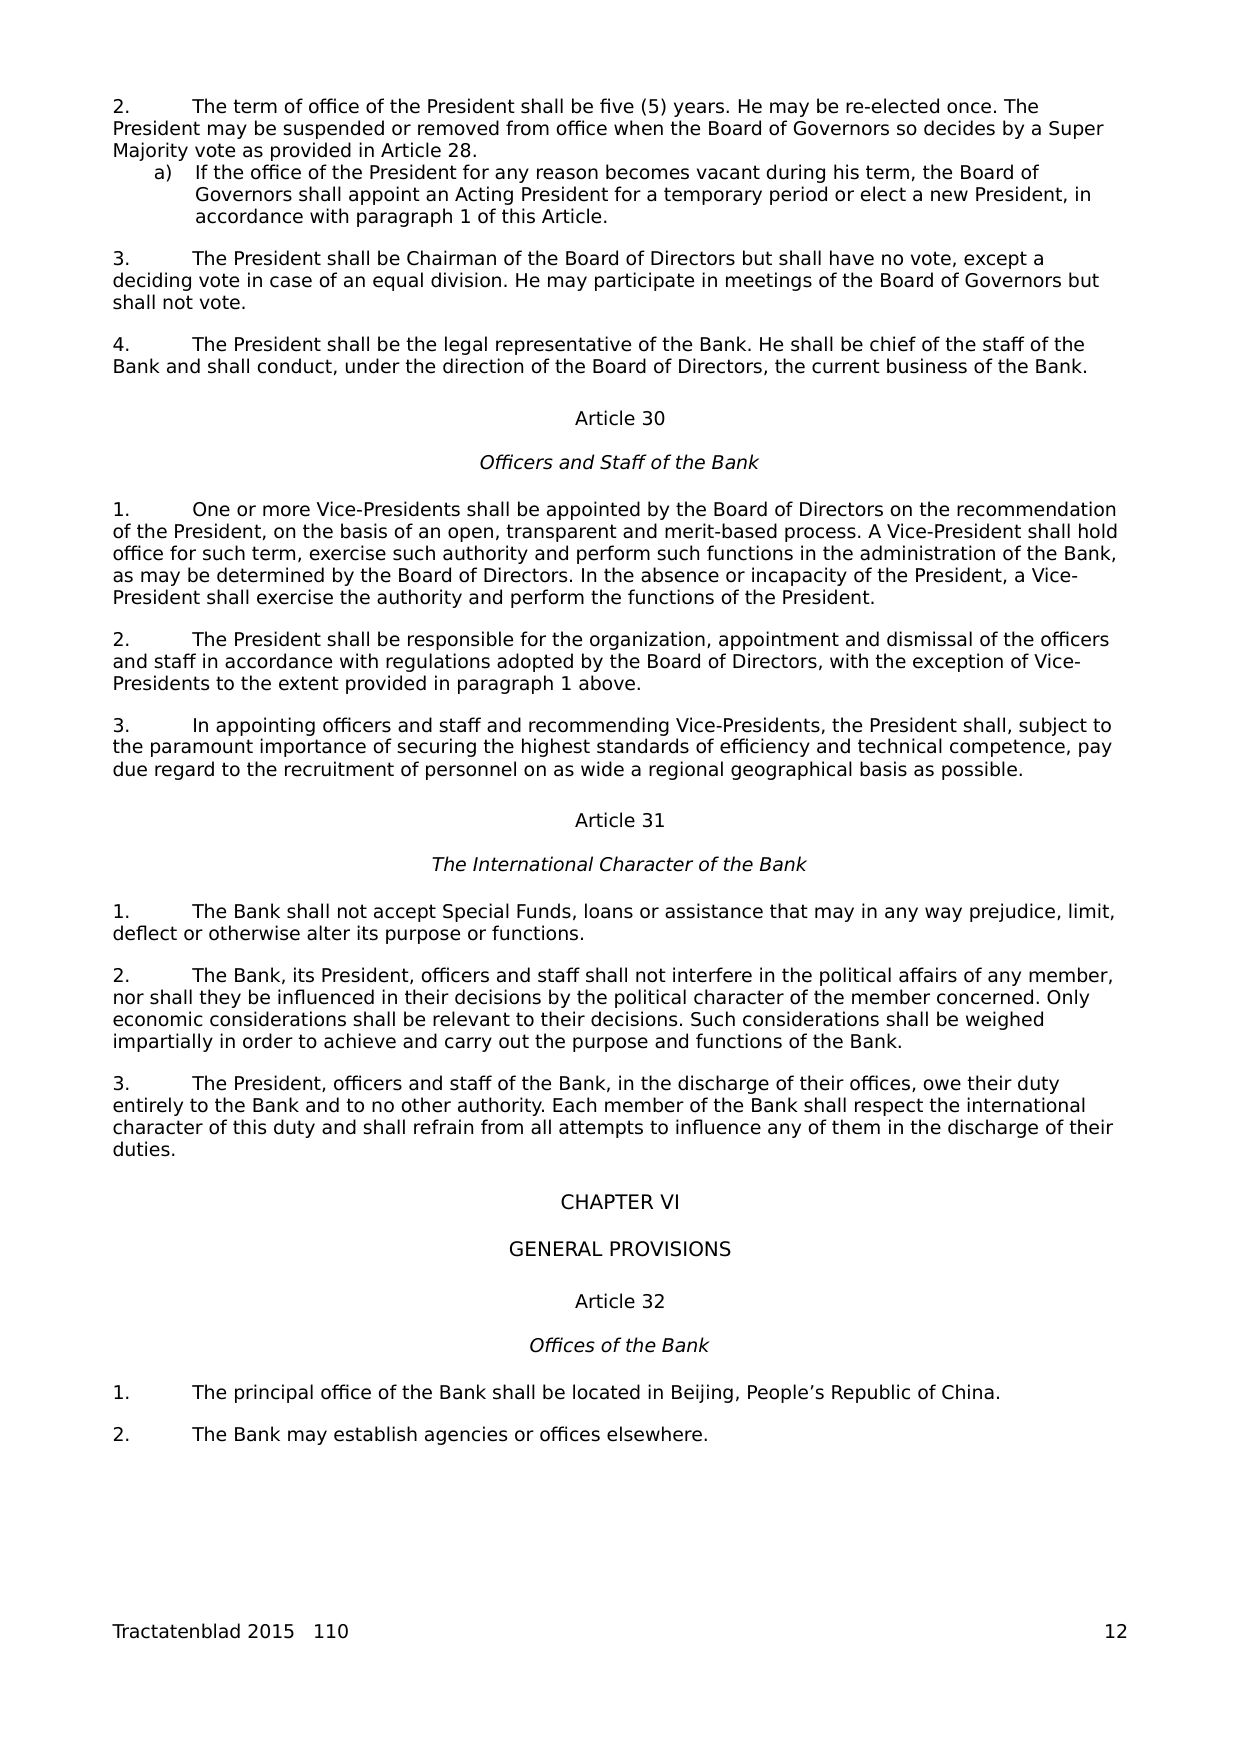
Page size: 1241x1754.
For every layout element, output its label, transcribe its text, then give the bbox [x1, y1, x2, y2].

text 3. The President, officers and staff of the Bank, in the discharge of their offices, owe their duty entirely to the Bank and to no other authority. Each member of the Bank shall respect the international character of this duty and shall refrain from all attempts to influence any of them in the discharge of their duties. [112, 1073, 1128, 1161]
text 1. One or more Vice-Presidents shall be appointed by the Board of Directors on the recommendation of the President, on the basis of an open, transparent and merit-based process. A Vice-President shall hold office for such term, exercise such authority and perform such functions in the administration of the Bank, as may be determined by the Board of Directors. In the absence or incapacity of the President, a Vice-President shall exercise the authority and perform the functions of the President. [112, 499, 1128, 608]
subtitle CHAPTER VI GENERAL PROVISIONS [112, 1191, 1128, 1261]
text 2. The President shall be responsible for the organization, appointment and dismissal of the officers and staff in accordance with regulations adopted by the Board of Directors, with the exception of Vice-Presidents to the extent provided in paragraph 1 above. [112, 628, 1128, 694]
text 4. The President shall be the legal representative of the Bank. He shall be chief of the staff of the Bank and shall conduct, under the direction of the Board of Directors, the current business of the Bank. [112, 334, 1128, 378]
text 1. The principal office of the Bank shall be located in Beijing, People’s Republic of China. [112, 1382, 1128, 1404]
text 2. The Bank, its President, officers and staff shall not interfere in the political affairs of any member, nor shall they be influenced in their decisions by the political character of the member concerned. Only economic considerations shall be relevant to their decisions. Such considerations shall be weighed impartially in order to achieve and carry out the purpose and functions of the Bank. [112, 965, 1128, 1053]
text 2. The term of office of the President shall be five (5) years. He may be re-elected once. The President may be suspended or removed from office when the Board of Governors so decides by a Super Majority vote as provided in Article 28. [112, 96, 1128, 162]
text 3. The President shall be Chairman of the Board of Directors but shall have no vote, except a deciding vote in case of an equal division. He may participate in meetings of the Board of Governors but shall not vote. [112, 248, 1128, 314]
text 1. The Bank shall not accept Special Funds, loans or assistance that may in any way prejudice, limit, deflect or otherwise alter its purpose or functions. [112, 901, 1128, 945]
text a) If the office of the President for any reason becomes vacant during his term, the Board of Governors shall appoint an Acting President for a temporary period or elect a new President, in accordance with paragraph 1 of this Article. [153, 162, 1128, 228]
subtitle Article 32 Offices of the Bank [112, 1291, 1128, 1357]
subtitle Article 30 Officers and Staff of the Bank [112, 408, 1128, 474]
text 3. In appointing officers and staff and recommending Vice-Presidents, the President shall, subject to the paramount importance of securing the highest standards of efficiency and technical competence, pay due regard to the recruitment of personnel on as wide a regional geographical basis as possible. [112, 714, 1128, 780]
text 2. The Bank may establish agencies or offices elsewhere. [112, 1424, 1128, 1446]
subtitle Article 31 The International Character of the Bank [112, 810, 1128, 876]
